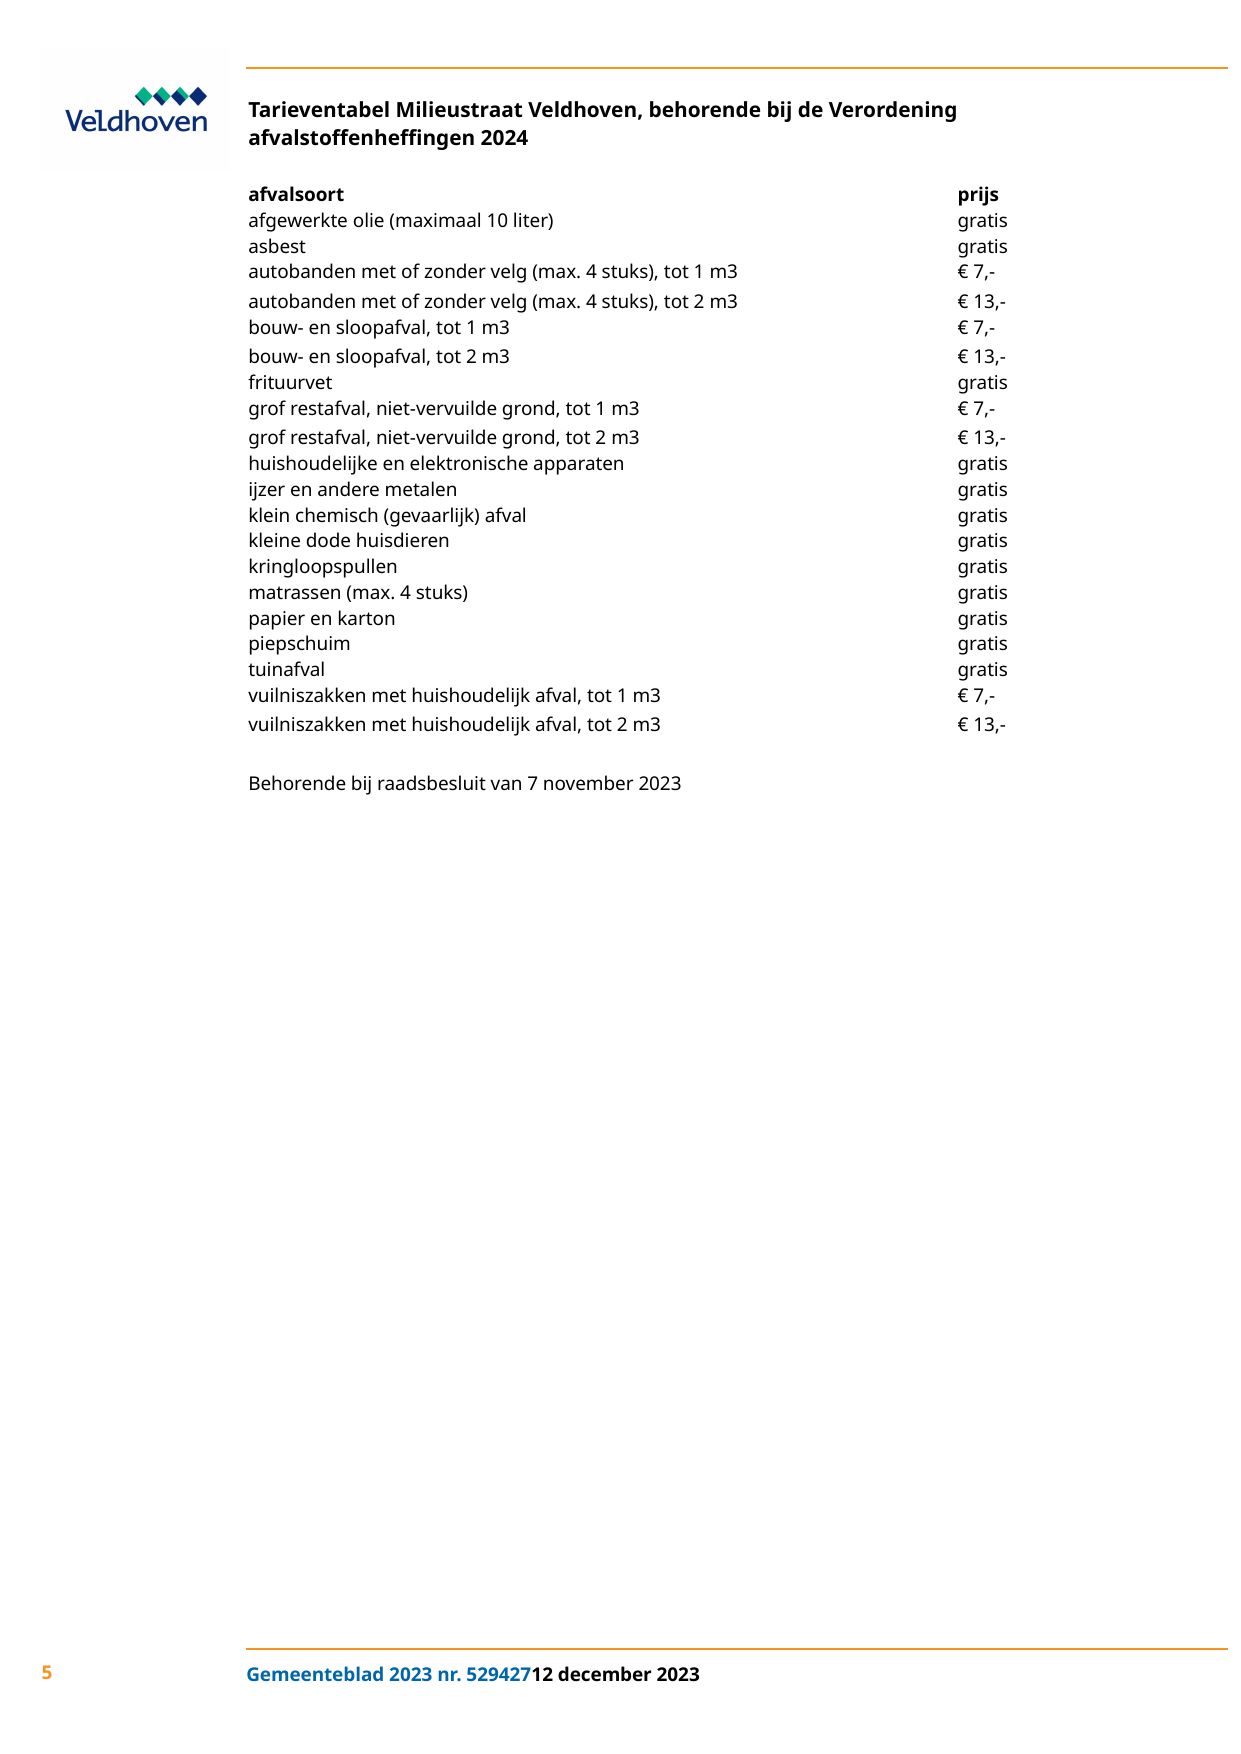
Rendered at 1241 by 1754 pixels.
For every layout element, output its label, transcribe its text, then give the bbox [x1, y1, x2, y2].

table_header prijs [958, 181, 1152, 207]
table_cell € 7,- € 13,- [958, 395, 1152, 450]
table_cell vuilniszakken met huishoudelijk afval, tot 1 m3 vuilniszakken met huishoudelijk afval, tot 2 m3 [248, 682, 957, 737]
table_cell € 7,- € 13,- [958, 682, 1152, 737]
table_cell gratis [958, 579, 1152, 605]
text Behorende bij raadsbesluit van 7 november 2023 [248, 770, 1152, 796]
table_cell gratis [958, 450, 1152, 476]
table_cell papier en karton [248, 605, 957, 630]
table_cell gratis [958, 233, 1152, 259]
table_cell gratis [958, 630, 1152, 656]
table_cell matrassen (max. 4 stuks) [248, 579, 957, 605]
text Tarieventabel Milieustraat Veldhoven, behorende bij de Verordening afvalstoffenheffingen 2024 [248, 95, 1152, 152]
table_cell kleine dode huisdieren [248, 528, 957, 553]
table_cell afgewerkte olie (maximaal 10 liter) [248, 207, 957, 233]
table_cell gratis [958, 553, 1152, 579]
table_cell autobanden met of zonder velg (max. 4 stuks), tot 1 m3 autobanden met of zonder velg (max. 4 stuks), tot 2 m3 [248, 259, 957, 314]
table_cell tuinafval [248, 656, 957, 682]
table_cell bouw- en sloopafval, tot 1 m3 bouw- en sloopafval, tot 2 m3 [248, 314, 957, 369]
table_cell gratis [958, 605, 1152, 630]
table_cell kringloopspullen [248, 553, 957, 579]
table_cell frituurvet [248, 369, 957, 395]
table_cell asbest [248, 233, 957, 259]
table_cell gratis [958, 369, 1152, 395]
table_cell gratis [958, 656, 1152, 682]
table_cell gratis [958, 502, 1152, 527]
table_cell gratis [958, 528, 1152, 553]
table_cell huishoudelijke en elektronische apparaten [248, 450, 957, 476]
table_header afvalsoort [248, 181, 957, 207]
table_cell gratis [958, 207, 1152, 233]
table_cell piepschuim [248, 630, 957, 656]
table_cell € 7,- € 13,- [958, 314, 1152, 369]
picture [41, 47, 231, 172]
table_cell gratis [958, 476, 1152, 502]
table_cell grof restafval, niet-vervuilde grond, tot 1 m3 grof restafval, niet-vervuilde grond, tot 2 m3 [248, 395, 957, 450]
table_cell klein chemisch (gevaarlijk) afval [248, 502, 957, 527]
table_cell € 7,- € 13,- [958, 259, 1152, 314]
table_cell ijzer en andere metalen [248, 476, 957, 502]
